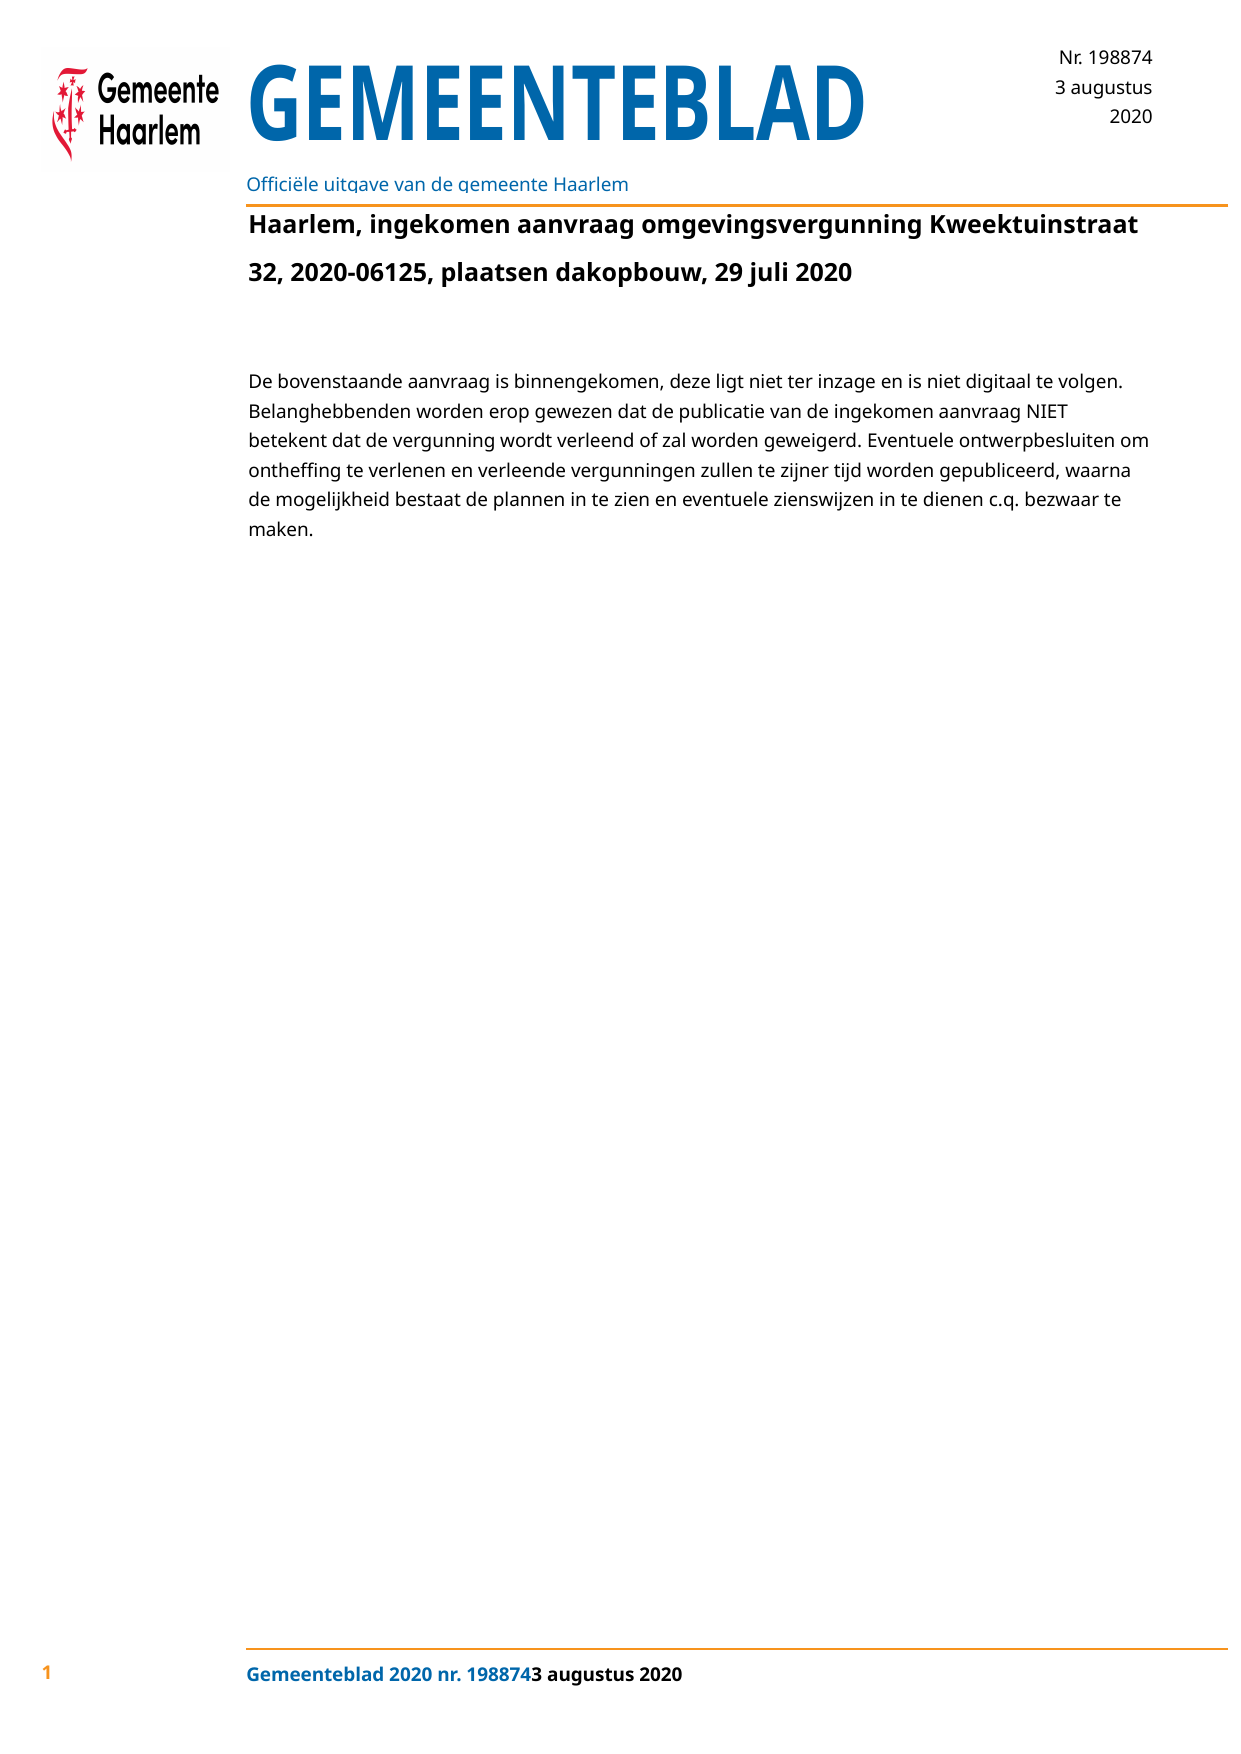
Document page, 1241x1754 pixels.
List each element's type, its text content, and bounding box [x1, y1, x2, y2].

picture [41, 47, 231, 172]
text Haarlem, ingekomen aanvraag omgevingsvergunning Kweektuinstraat 32, 2020-06125, plaatsen dakopbouw, 29 juli 2020 [248, 207, 1152, 288]
text De bovenstaande aanvraag is binnengekomen, deze ligt niet ter inzage en is niet digitaal te volgen. Belanghebbenden worden erop gewezen dat de publicatie van de ingekomen aanvraag NIET betekent dat de vergunning wordt verleend of zal worden geweigerd. Eventuele ontwerpbesluiten om ontheffing te verlenen en verleende vergunningen zullen te zijner tijd worden gepubliceerd, waarna de mogelijkheid bestaat de plannen in te zien en eventuele zienswijzen in te dienen c.q. bezwaar te maken. [248, 368, 1152, 542]
